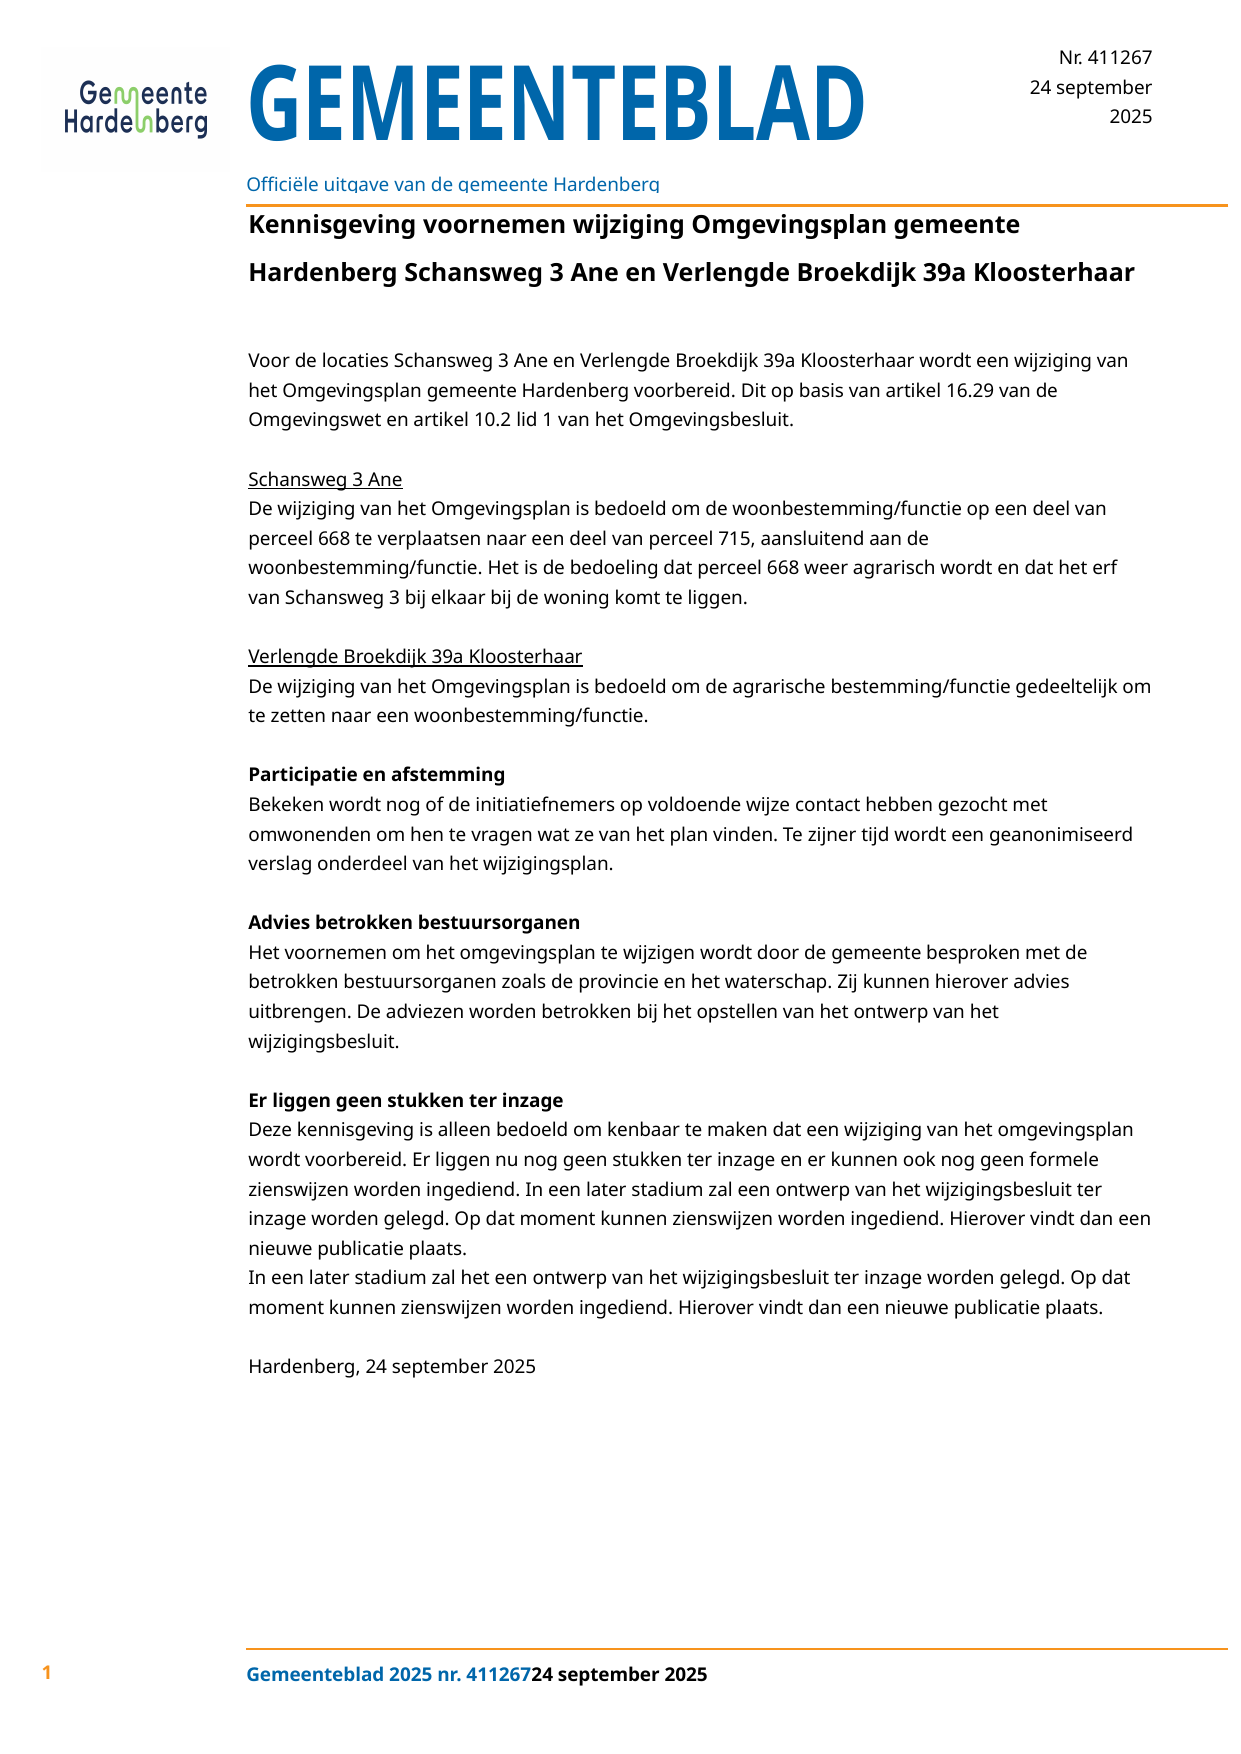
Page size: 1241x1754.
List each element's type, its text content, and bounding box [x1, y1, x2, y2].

text Schansweg 3 Ane [248, 466, 1152, 492]
text Kennisgeving voornemen wijziging Omgevingsplan gemeente Hardenberg Schansweg 3 Ane en Verlengde Broekdijk 39a Kloosterhaar [248, 207, 1152, 288]
text Bekeken wordt nog of de initiatiefnemers op voldoende wijze contact hebben gezocht met omwonenden om hen te vragen wat ze van het plan vinden. Te zijner tijd wordt een geanonimiseerd verslag onderdeel van het wijzigingsplan. [248, 791, 1152, 876]
text In een later stadium zal het een ontwerp van het wijzigingsbesluit ter inzage worden gelegd. Op dat moment kunnen zienswijzen worden ingediend. Hierover vindt dan een nieuwe publicatie plaats. [248, 1264, 1152, 1320]
text Participatie en afstemming [248, 762, 1152, 787]
text Voor de locaties Schansweg 3 Ane en Verlengde Broekdijk 39a Kloosterhaar wordt een wijziging van het Omgevingsplan gemeente Hardenberg voorbereid. Dit op basis van artikel 16.29 van de Omgevingswet en artikel 10.2 lid 1 van het Omgevingsbesluit. [248, 347, 1152, 432]
text Verlengde Broekdijk 39a Kloosterhaar [248, 643, 1152, 669]
text Het voornemen om het omgevingsplan te wijzigen wordt door de gemeente besproken met de betrokken bestuursorganen zoals de provincie en het waterschap. Zij kunnen hierover advies uitbrengen. De adviezen worden betrokken bij het opstellen van het ontwerp van het wijzigingsbesluit. [248, 939, 1152, 1054]
text Deze kennisgeving is alleen bedoeld om kenbaar te maken dat een wijziging van het omgevingsplan wordt voorbereid. Er liggen nu nog geen stukken ter inzage en er kunnen ook nog geen formele zienswijzen worden ingediend. In een later stadium zal een ontwerp van het wijzigingsbesluit ter inzage worden gelegd. Op dat moment kunnen zienswijzen worden ingediend. Hierover vindt dan een nieuwe publicatie plaats. [248, 1117, 1152, 1261]
text Er liggen geen stukken ter inzage [248, 1087, 1152, 1113]
text Hardenberg, 24 september 2025 [248, 1353, 1152, 1379]
text De wijziging van het Omgevingsplan is bedoeld om de woonbestemming/functie op een deel van perceel 668 te verplaatsen naar een deel van perceel 715, aansluitend aan de woonbestemming/functie. Het is de bedoeling dat perceel 668 weer agrarisch wordt en dat het erf van Schansweg 3 bij elkaar bij de woning komt te liggen. [248, 495, 1152, 610]
text Advies betrokken bestuursorganen [248, 909, 1152, 935]
picture [41, 47, 231, 172]
text De wijziging van het Omgevingsplan is bedoeld om de agrarische bestemming/functie gedeeltelijk om te zetten naar een woonbestemming/functie. [248, 673, 1152, 728]
